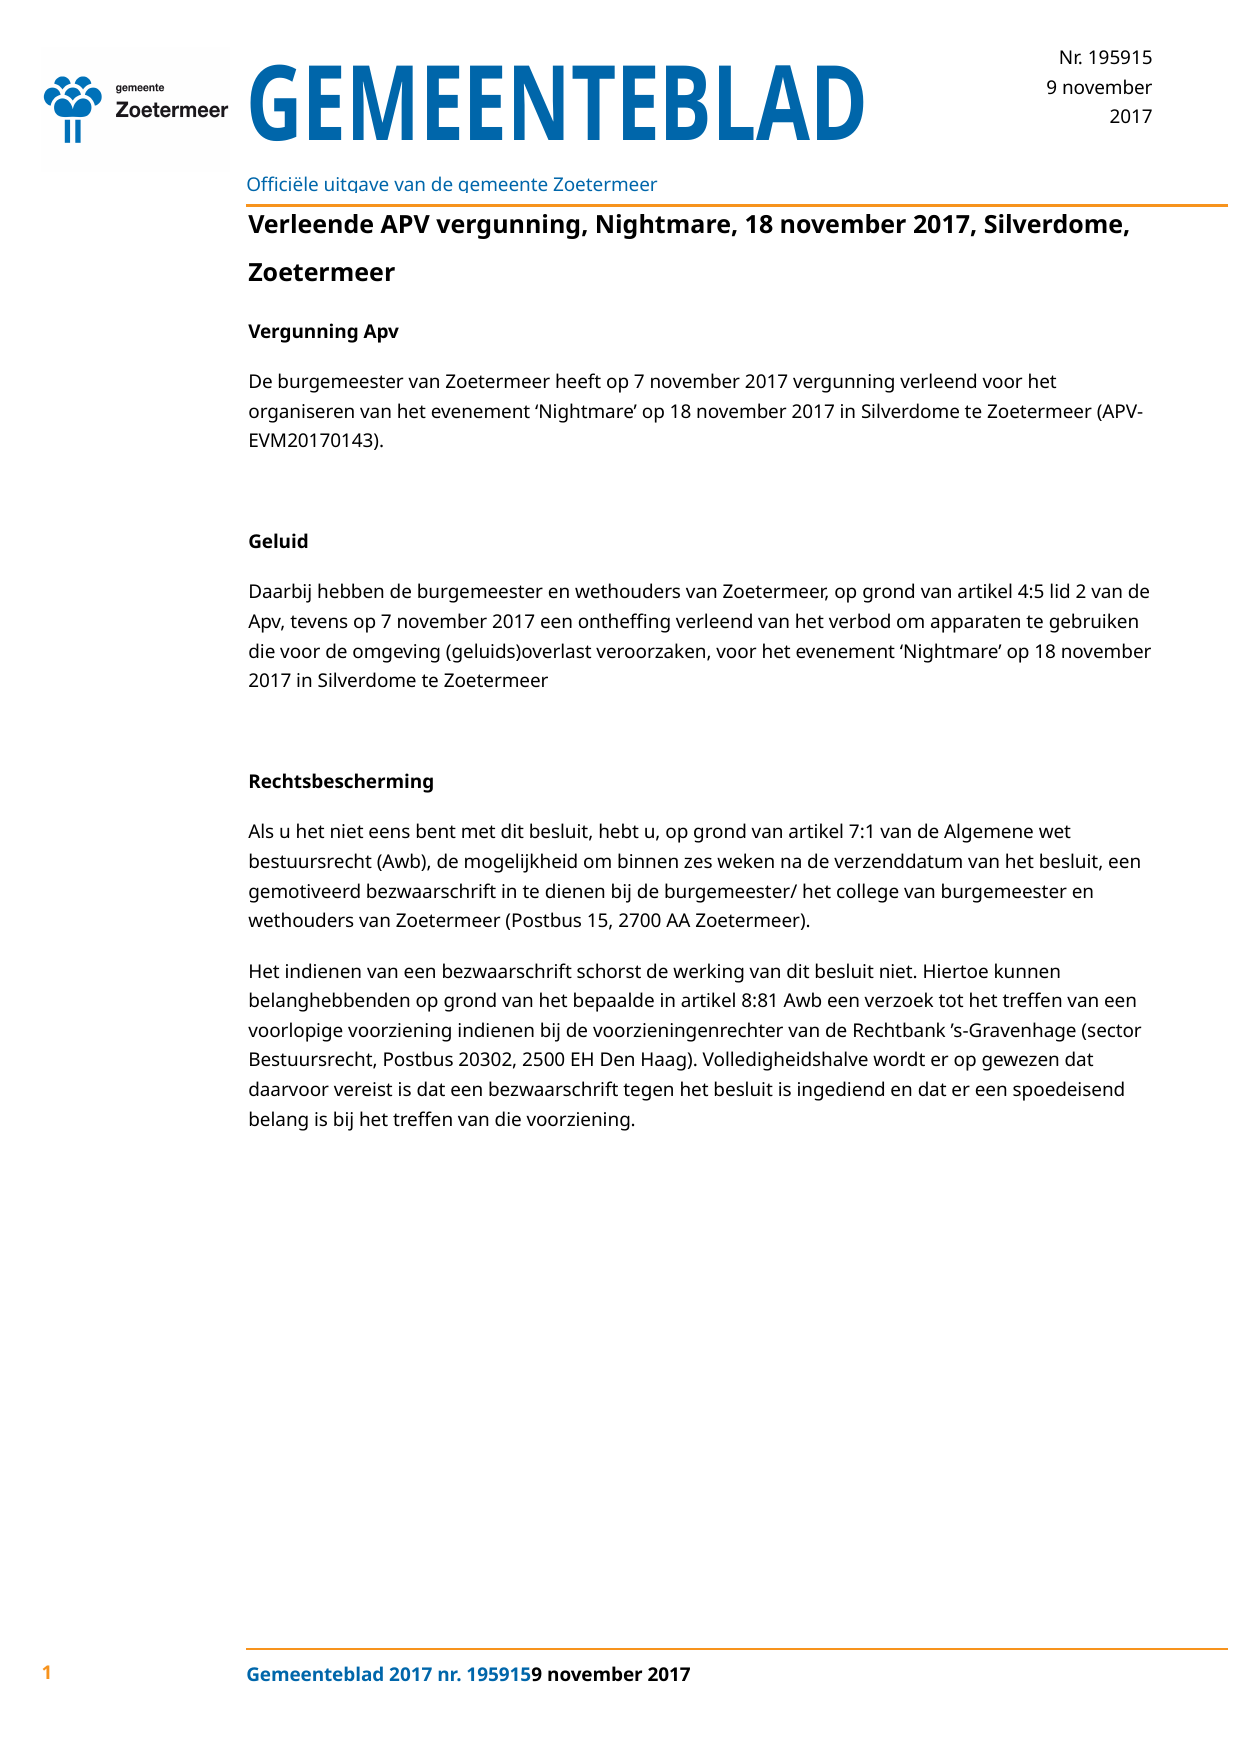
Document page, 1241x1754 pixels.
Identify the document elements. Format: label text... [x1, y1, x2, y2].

text Daarbij hebben de burgemeester en wethouders van Zoetermeer, op grond van artikel 4:5 lid 2 van de Apv, tevens op 7 november 2017 een ontheffing verleend van het verbod om apparaten te gebruiken die voor de omgeving (geluids)overlast veroorzaken, voor het evenement ‘Nightmare’ op 18 november 2017 in Silverdome te Zoetermeer [248, 579, 1152, 693]
text Rechtsbescherming [248, 768, 1152, 794]
text De burgemeester van Zoetermeer heeft op 7 november 2017 vergunning verleend voor het organiseren van het evenement ‘Nightmare’ op 18 november 2017 in Silverdome te Zoetermeer (APV-EVM20170143). [248, 368, 1152, 453]
text Verleende APV vergunning, Nightmare, 18 november 2017, Silverdome, Zoetermeer [248, 207, 1152, 288]
text Vergunning Apv [248, 318, 1152, 344]
text Het indienen van een bezwaarschrift schorst de werking van dit besluit niet. Hiertoe kunnen belanghebbenden op grond van het bepaalde in artikel 8:81 Awb een verzoek tot het treffen van een voorlopige voorziening indienen bij de voorzieningenrechter van de Rechtbank ’s-Gravenhage (sector Bestuursrecht, Postbus 20302, 2500 EH Den Haag). Volledigheidshalve wordt er op gewezen dat daarvoor vereist is dat een bezwaarschrift tegen het besluit is ingediend en dat er een spoedeisend belang is bij het treffen van die voorziening. [248, 958, 1152, 1132]
picture [41, 47, 231, 172]
text Geluid [248, 528, 1152, 554]
text Als u het niet eens bent met dit besluit, hebt u, op grond van artikel 7:1 van de Algemene wet bestuursrecht (Awb), de mogelijkheid om binnen zes weken na de verzenddatum van het besluit, een gemotiveerd bezwaarschrift in te dienen bij de burgemeester/ het college van burgemeester en wethouders van Zoetermeer (Postbus 15, 2700 AA Zoetermeer). [248, 819, 1152, 933]
